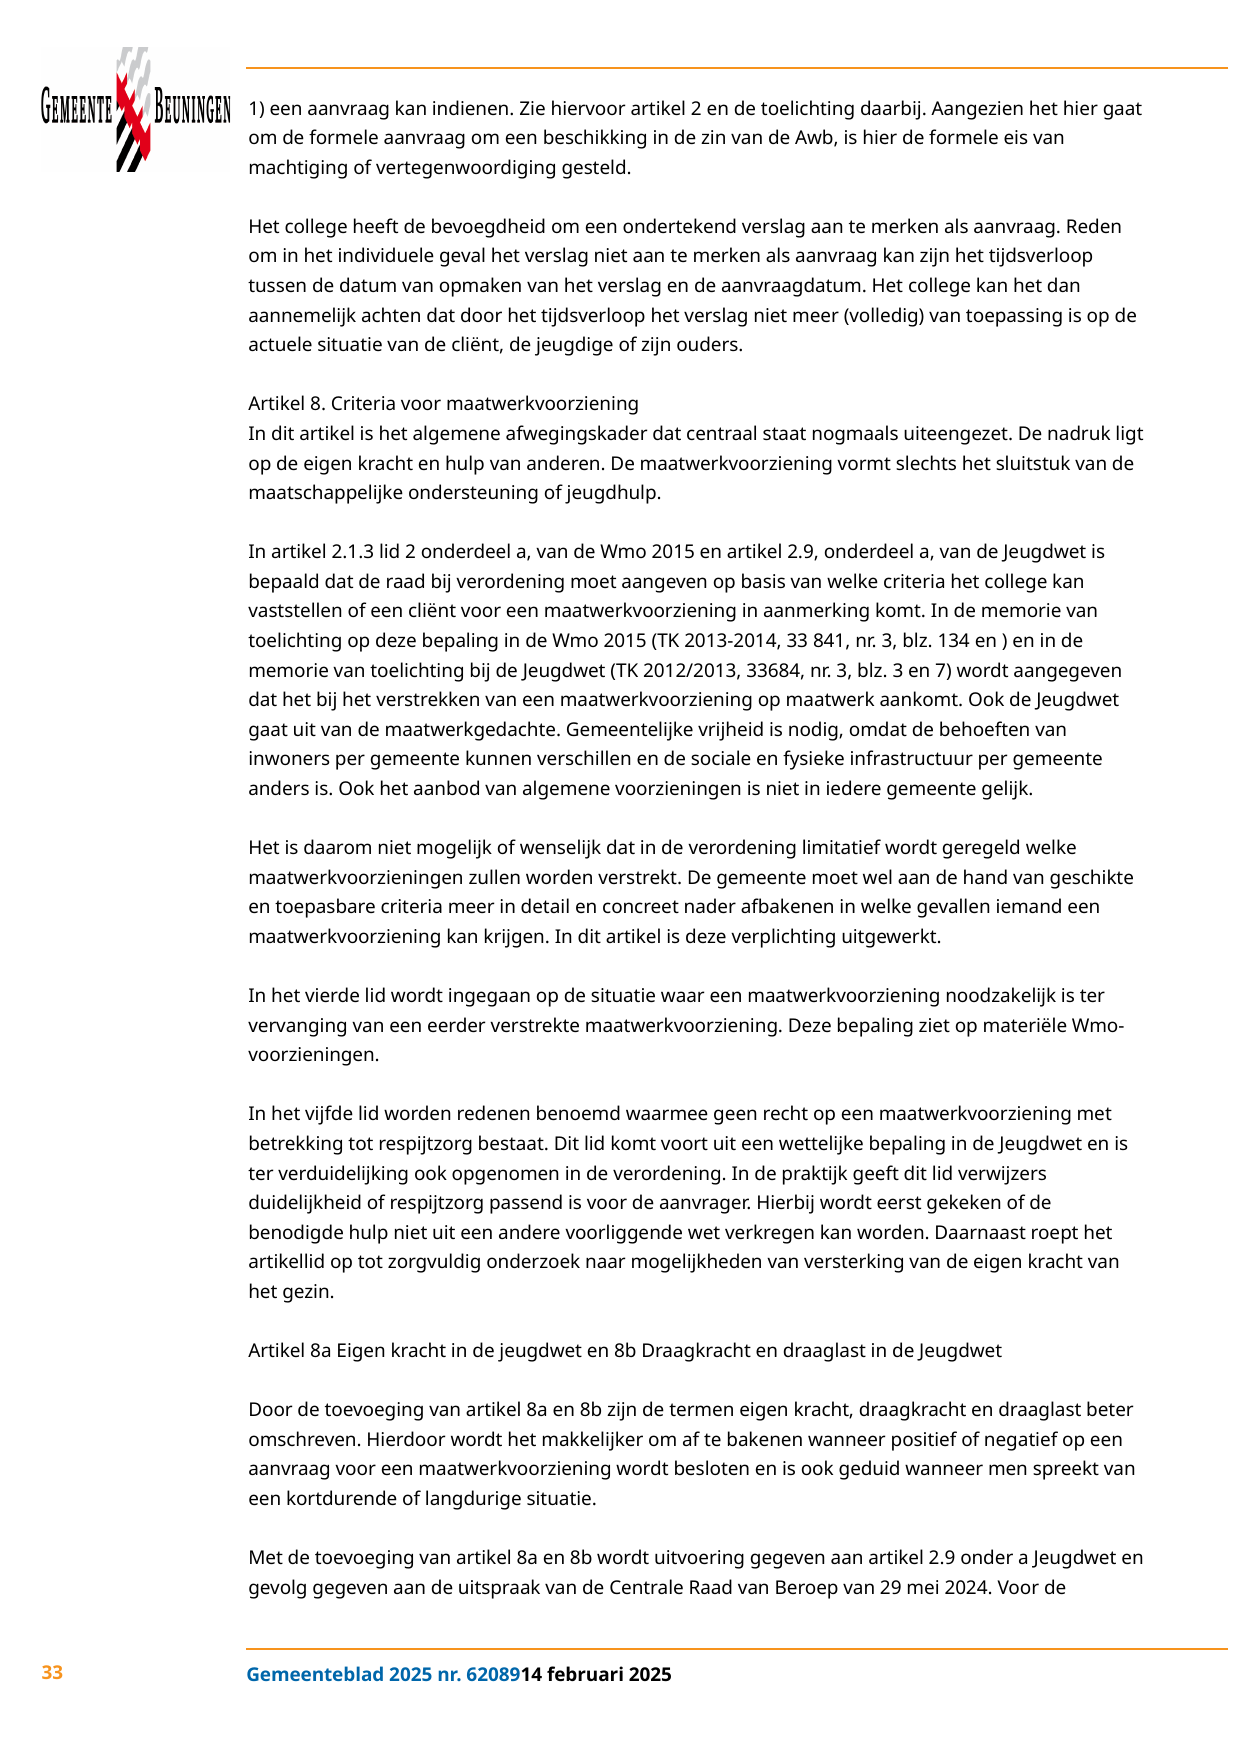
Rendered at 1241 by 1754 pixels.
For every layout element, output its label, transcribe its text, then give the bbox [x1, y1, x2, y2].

text In dit artikel is het algemene afwegingskader dat centraal staat nogmaals uiteengezet. De nadruk ligt op de eigen kracht en hulp van anderen. De maatwerkvoorziening vormt slechts het sluitstuk van de maatschappelijke ondersteuning of jeugdhulp. [248, 420, 1152, 505]
picture [41, 47, 231, 172]
text Artikel 8a Eigen kracht in de jeugdwet en 8b Draagkracht en draaglast in de Jeugdwet [248, 1337, 1152, 1363]
text Het college heeft de bevoegdheid om een ondertekend verslag aan te merken als aanvraag. Reden om in het individuele geval het verslag niet aan te merken als aanvraag kan zijn het tijdsverloop tussen de datum van opmaken van het verslag en de aanvraagdatum. Het college kan het dan aannemelijk achten dat door het tijdsverloop het verslag niet meer (volledig) van toepassing is op de actuele situatie van de cliënt, de jeugdige of zijn ouders. [248, 213, 1152, 357]
text Artikel 8. Criteria voor maatwerkvoorziening [248, 391, 1152, 416]
text In het vierde lid wordt ingegaan op de situatie waar een maatwerkvoorziening noodzakelijk is ter vervanging van een eerder verstrekte maatwerkvoorziening. Deze bepaling ziet op materiële Wmo-voorzieningen. [248, 982, 1152, 1067]
text 1) een aanvraag kan indienen. Zie hiervoor artikel 2 en de toelichting daarbij. Aangezien het hier gaat om de formele aanvraag om een beschikking in de zin van de Awb, is hier de formele eis van machtiging of vertegenwoordiging gesteld. [248, 95, 1152, 180]
text Met de toevoeging van artikel 8a en 8b wordt uitvoering gegeven aan artikel 2.9 onder a Jeugdwet en gevolg gegeven aan de uitspraak van de Centrale Raad van Beroep van 29 mei 2024. Voor de [248, 1544, 1152, 1600]
text Door de toevoeging van artikel 8a en 8b zijn de termen eigen kracht, draagkracht en draaglast beter omschreven. Hierdoor wordt het makkelijker om af te bakenen wanneer positief of negatief op een aanvraag voor een maatwerkvoorziening wordt besloten en is ook geduid wanneer men spreekt van een kortdurende of langdurige situatie. [248, 1396, 1152, 1511]
text Het is daarom niet mogelijk of wenselijk dat in de verordening limitatief wordt geregeld welke maatwerkvoorzieningen zullen worden verstrekt. De gemeente moet wel aan de hand van geschikte en toepasbare criteria meer in detail en concreet nader afbakenen in welke gevallen iemand een maatwerkvoorziening kan krijgen. In dit artikel is deze verplichting uitgewerkt. [248, 834, 1152, 949]
text In artikel 2.1.3 lid 2 onderdeel a, van de Wmo 2015 en artikel 2.9, onderdeel a, van de Jeugdwet is bepaald dat de raad bij verordening moet aangeven op basis van welke criteria het college kan vaststellen of een cliënt voor een maatwerkvoorziening in aanmerking komt. In de memorie van toelichting op deze bepaling in de Wmo 2015 (TK 2013-2014, 33 841, nr. 3, blz. 134 en ) en in de memorie van toelichting bij de Jeugdwet (TK 2012/2013, 33684, nr. 3, blz. 3 en 7) wordt aangegeven dat het bij het verstrekken van een maatwerkvoorziening op maatwerk aankomt. Ook de Jeugdwet gaat uit van de maatwerkgedachte. Gemeentelijke vrijheid is nodig, omdat de behoeften van inwoners per gemeente kunnen verschillen en de sociale en fysieke infrastructuur per gemeente anders is. Ook het aanbod van algemene voorzieningen is niet in iedere gemeente gelijk. [248, 538, 1152, 801]
text In het vijfde lid worden redenen benoemd waarmee geen recht op een maatwerkvoorziening met betrekking tot respijtzorg bestaat. Dit lid komt voort uit een wettelijke bepaling in de Jeugdwet en is ter verduidelijking ook opgenomen in de verordening. In de praktijk geeft dit lid verwijzers duidelijkheid of respijtzorg passend is voor de aanvrager. Hierbij wordt eerst gekeken of de benodigde hulp niet uit een andere voorliggende wet verkregen kan worden. Daarnaast roept het artikellid op tot zorgvuldig onderzoek naar mogelijkheden van versterking van de eigen kracht van het gezin. [248, 1101, 1152, 1304]
